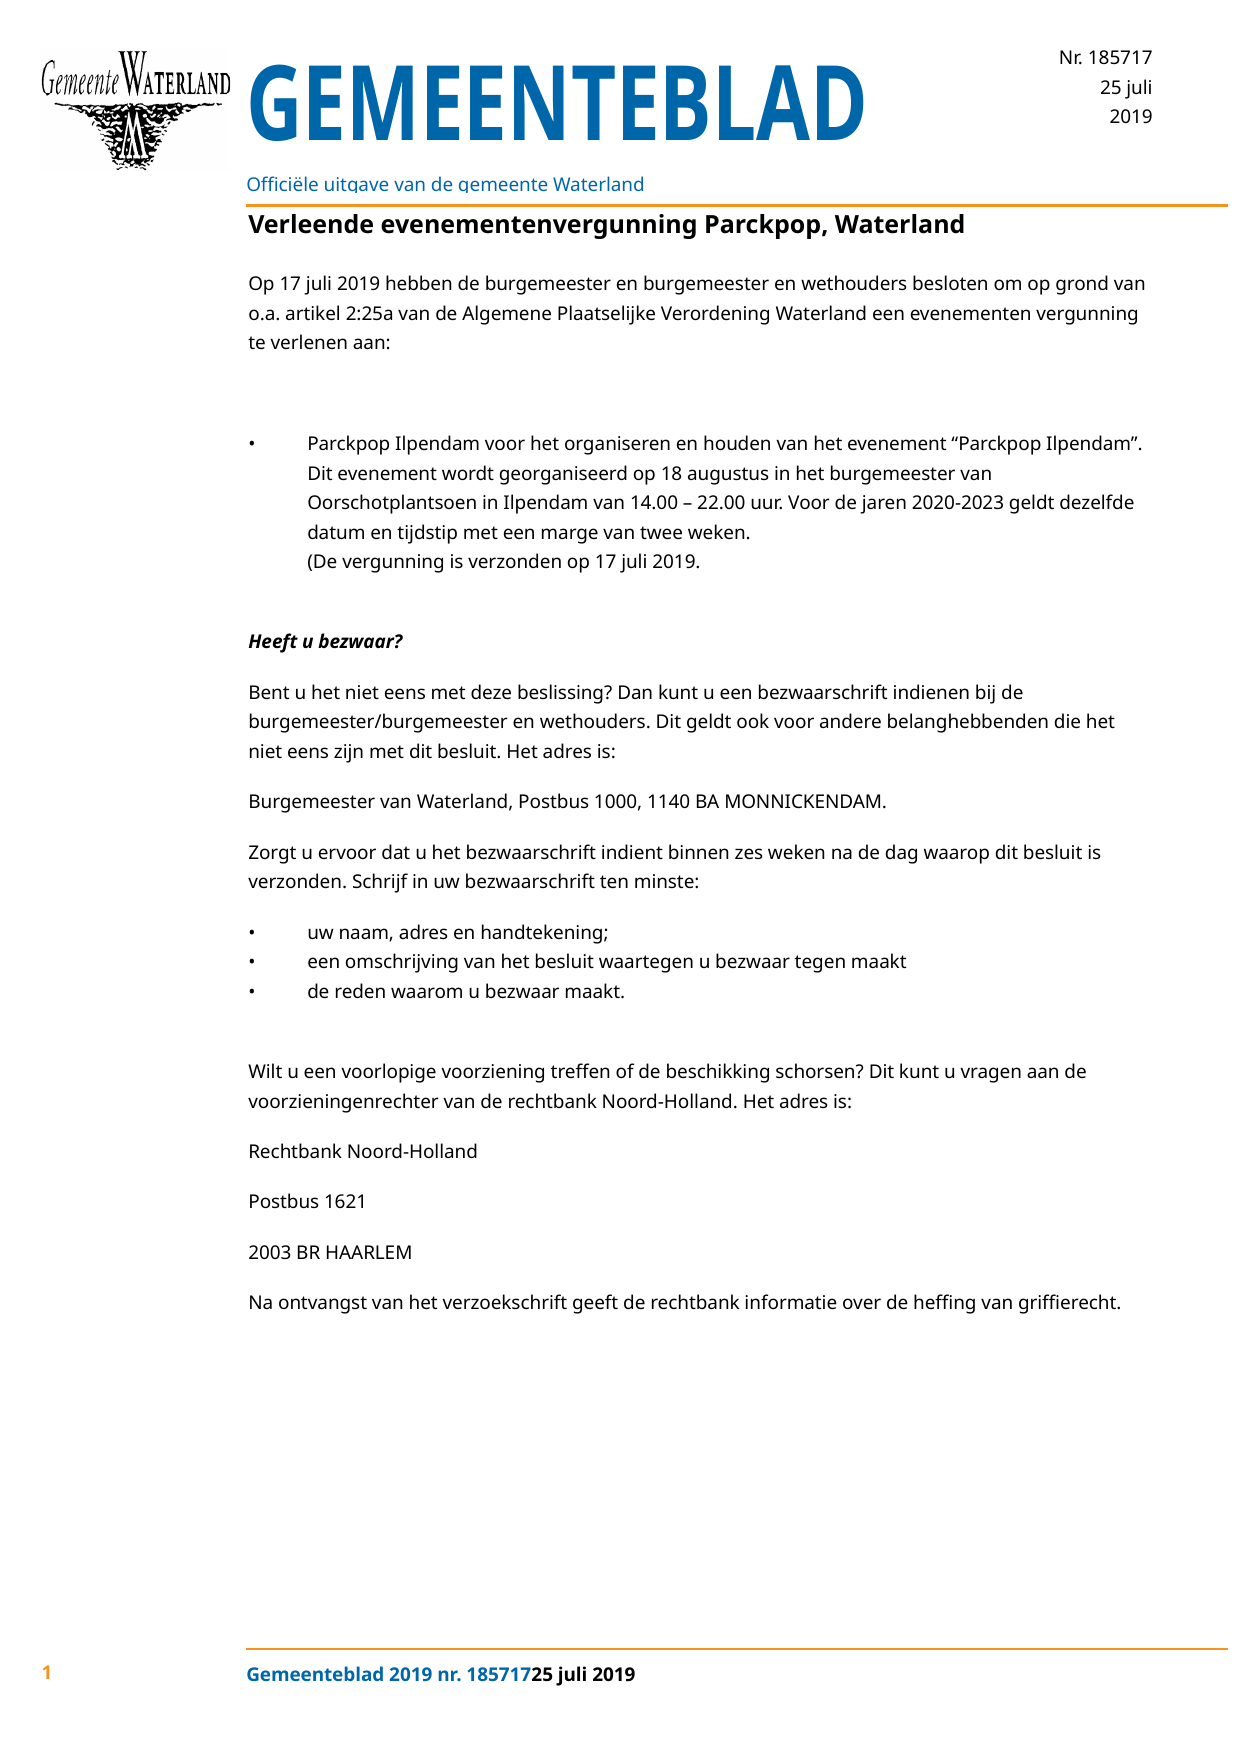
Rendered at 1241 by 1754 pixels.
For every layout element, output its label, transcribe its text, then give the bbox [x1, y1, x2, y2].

list een omschrijving van het besluit waartegen u bezwaar tegen maakt [248, 949, 1152, 974]
text Rechtbank Noord-Holland [248, 1138, 1152, 1164]
list (De vergunning is verzonden op 17 juli 2019. [248, 549, 1152, 574]
text Wilt u een voorlopige voorziening treffen of de beschikking schorsen? Dit kunt u vragen aan de voorzieningenrechter van de rechtbank Noord-Holland. Het adres is: [248, 1058, 1152, 1113]
text Verleende evenementenvergunning Parckpop, Waterland [248, 207, 1152, 241]
list uw naam, adres en handtekening; [248, 919, 1152, 945]
text Bent u het niet eens met deze beslissing? Dan kunt u een bezwaarschrift indienen bij de burgemeester/burgemeester en wethouders. Dit geldt ook voor andere belanghebbenden die het niet eens zijn met dit besluit. Het adres is: [248, 679, 1152, 764]
picture [41, 47, 231, 172]
text Burgemeester van Waterland, Postbus 1000, 1140 BA MONNICKENDAM. [248, 789, 1152, 814]
list Parckpop Ilpendam voor het organiseren en houden van het evenement “Parckpop Ilpendam”. Dit evenement wordt georganiseerd op 18 augustus in het burgemeester van Oorschotplantsoen in Ilpendam van 14.00 – 22.00 uur. Voor de jaren 2020-2023 geldt dezelfde datum en tijdstip met een marge van twee weken. [248, 430, 1152, 545]
text Heeft u bezwaar? [248, 629, 1152, 654]
text Na ontvangst van het verzoekschrift geeft de rechtbank informatie over de heffing van griffierecht. [248, 1289, 1152, 1315]
text 2003 BR HAARLEM [248, 1239, 1152, 1265]
text Zorgt u ervoor dat u het bezwaarschrift indient binnen zes weken na de dag waarop dit besluit is verzonden. Schrijf in uw bezwaarschrift ten minste: [248, 839, 1152, 894]
text Postbus 1621 [248, 1189, 1152, 1214]
text Op 17 juli 2019 hebben de burgemeester en burgemeester en wethouders besloten om op grond van o.a. artikel 2:25a van de Algemene Plaatselijke Verordening Waterland een evenementen vergunning te verlenen aan: [248, 270, 1152, 355]
list de reden waarom u bezwaar maakt. [248, 978, 1152, 1004]
